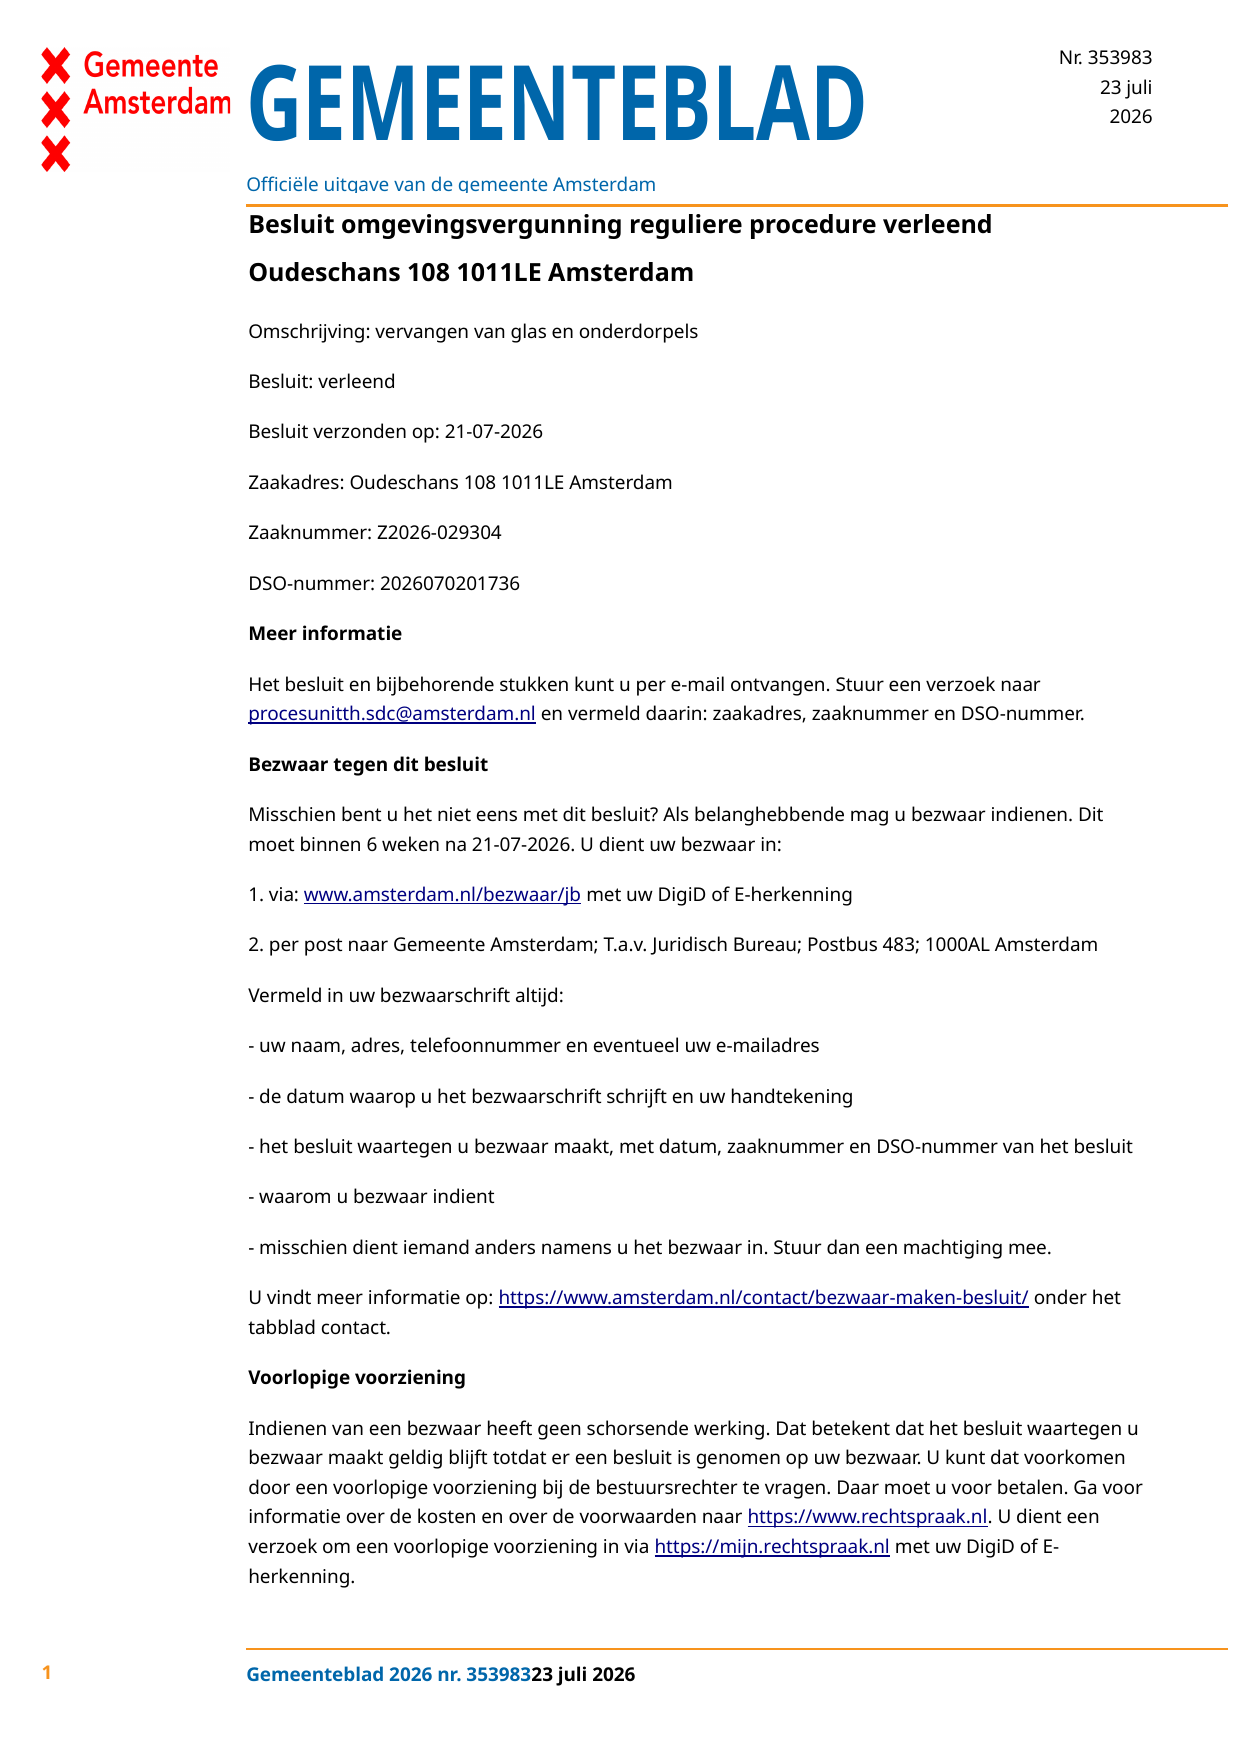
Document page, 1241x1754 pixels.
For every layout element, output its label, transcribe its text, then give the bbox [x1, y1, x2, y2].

text 2. per post naar Gemeente Amsterdam; T.a.v. Juridisch Bureau; Postbus 483; 1000AL Amsterdam [248, 932, 1152, 957]
text Besluit verzonden op: 21-07-2026 [248, 419, 1152, 444]
text Voorlopige voorziening [248, 1364, 1152, 1390]
text Zaakadres: Oudeschans 108 1011LE Amsterdam [248, 469, 1152, 495]
text - uw naam, adres, telefoonnummer en eventueel uw e-mailadres [248, 1032, 1152, 1058]
text Besluit: verleend [248, 368, 1152, 394]
text Het besluit en bijbehorende stukken kunt u per e-mail ontvangen. Stuur een verzoek naar procesunitth.sdc@amsterdam.nl en vermeld daarin: zaakadres, zaaknummer en DSO-nummer. [248, 671, 1152, 726]
text - waarom u bezwaar indient [248, 1184, 1152, 1209]
text Misschien bent u het niet eens met dit besluit? Als belanghebbende mag u bezwaar indienen. Dit moet binnen 6 weken na 21-07-2026. U dient uw bezwaar in: [248, 801, 1152, 857]
text Meer informatie [248, 620, 1152, 646]
text 1. via: www.amsterdam.nl/bezwaar/jb met uw DigiD of E-herkenning [248, 881, 1152, 907]
text - misschien dient iemand anders namens u het bezwaar in. Stuur dan een machtiging mee. [248, 1234, 1152, 1260]
text Bezwaar tegen dit besluit [248, 751, 1152, 777]
picture [41, 47, 231, 172]
text Besluit omgevingsvergunning reguliere procedure verleend Oudeschans 108 1011LE Amsterdam [248, 207, 1152, 288]
text Zaaknummer: Z2026-029304 [248, 519, 1152, 545]
text Indienen van een bezwaar heeft geen schorsende werking. Dat betekent dat het besluit waartegen u bezwaar maakt geldig blijft totdat er een besluit is genomen op uw bezwaar. U kunt dat voorkomen door een voorlopige voorziening bij de bestuursrechter te vragen. Daar moet u voor betalen. Ga voor informatie over de kosten en over de voorwaarden naar https://www.rechtspraak.nl. U dient een verzoek om een voorlopige voorziening in via https://mijn.rechtspraak.nl met uw DigiD of E-herkenning. [248, 1415, 1152, 1589]
text DSO-nummer: 2026070201736 [248, 570, 1152, 596]
text - het besluit waartegen u bezwaar maakt, met datum, zaaknummer en DSO-nummer van het besluit [248, 1133, 1152, 1159]
text - de datum waarop u het bezwaarschrift schrijft en uw handtekening [248, 1083, 1152, 1109]
text U vindt meer informatie op: https://www.amsterdam.nl/contact/bezwaar-maken-besluit/ onder het tabblad contact. [248, 1284, 1152, 1340]
text Omschrijving: vervangen van glas en onderdorpels [248, 318, 1152, 344]
text Vermeld in uw bezwaarschrift altijd: [248, 982, 1152, 1008]
